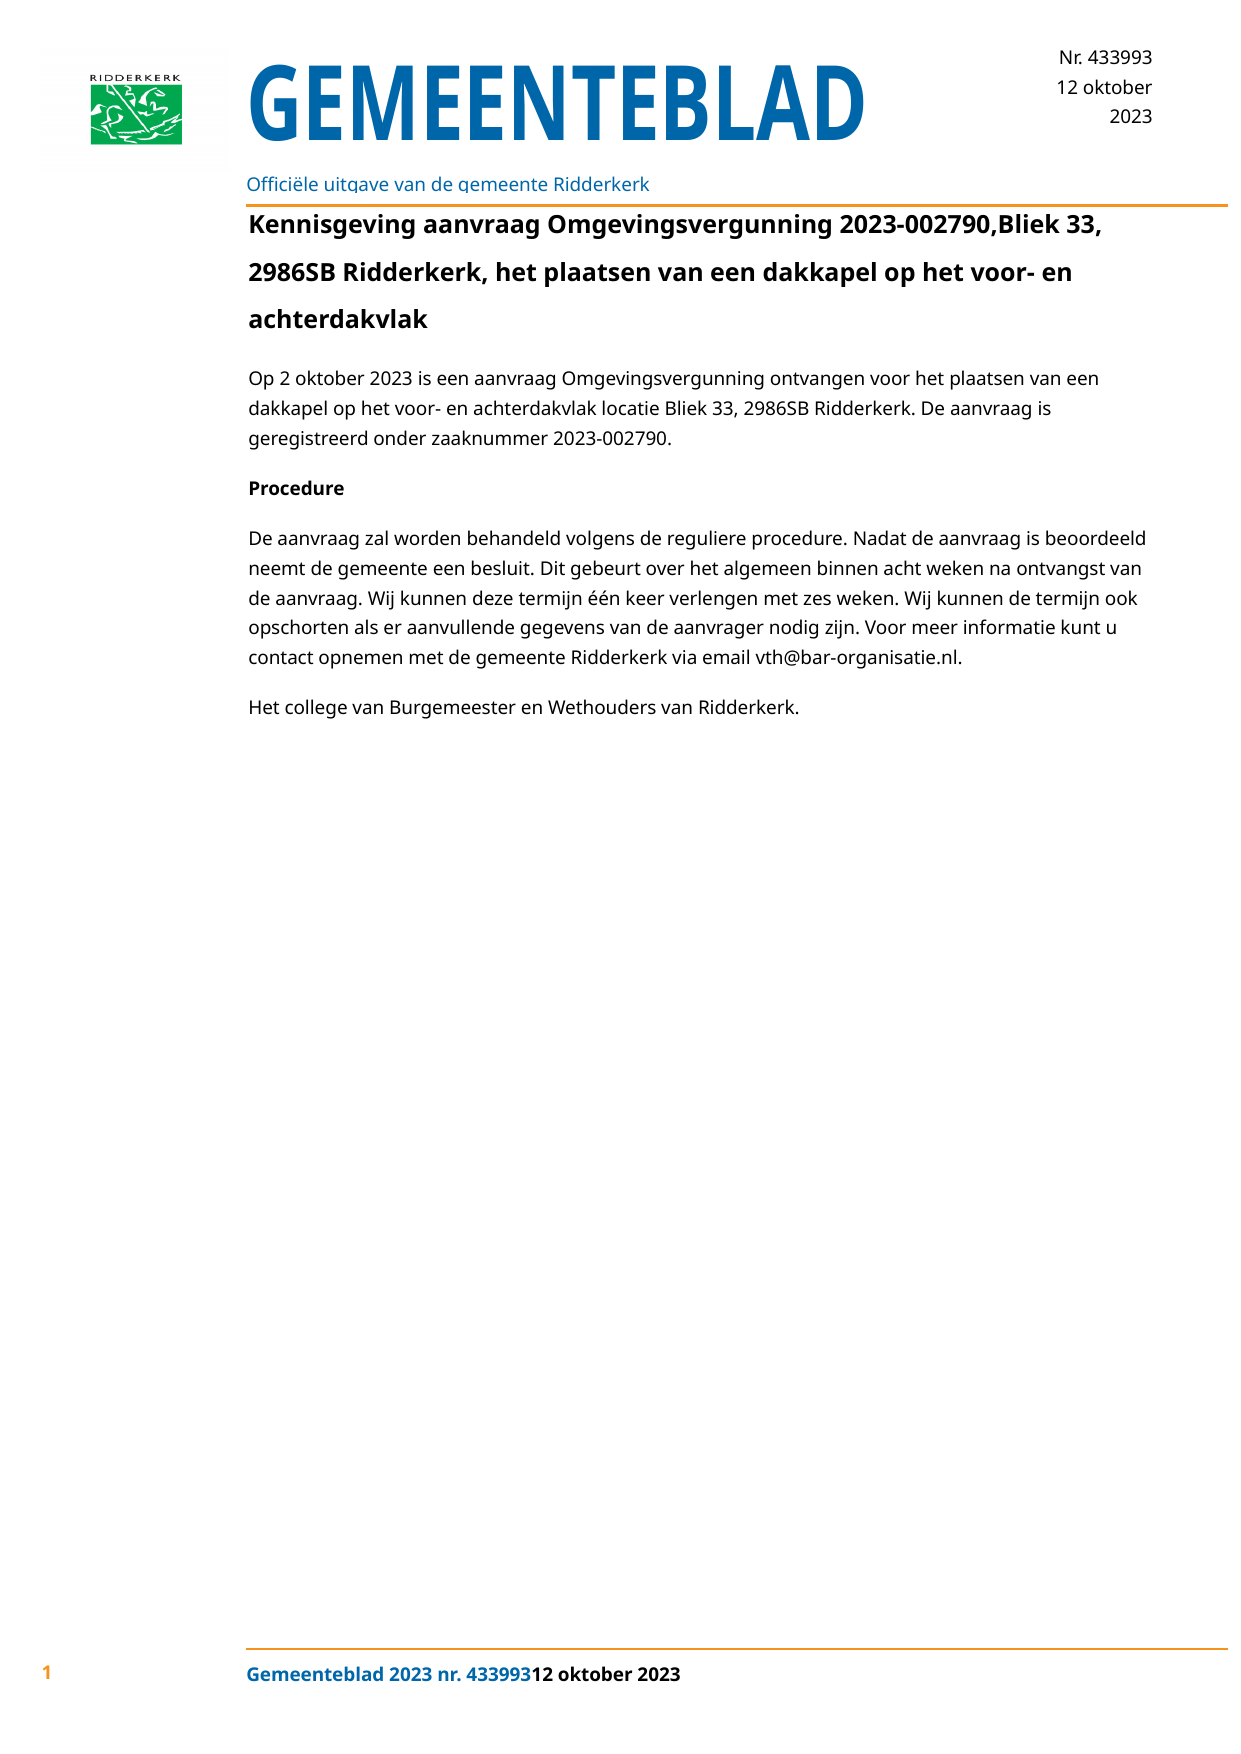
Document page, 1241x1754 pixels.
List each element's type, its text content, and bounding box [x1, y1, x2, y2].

text Procedure [248, 475, 1152, 501]
text Kennisgeving aanvraag Omgevingsvergunning 2023-002790,Bliek 33, 2986SB Ridderkerk, het plaatsen van een dakkapel op het voor- en achterdakvlak [248, 207, 1152, 336]
text Op 2 oktober 2023 is een aanvraag Omgevingsvergunning ontvangen voor het plaatsen van een dakkapel op het voor- en achterdakvlak locatie Bliek 33, 2986SB Ridderkerk. De aanvraag is geregistreerd onder zaaknummer 2023-002790. [248, 366, 1152, 450]
text De aanvraag zal worden behandeld volgens de reguliere procedure. Nadat de aanvraag is beoordeeld neemt de gemeente een besluit. Dit gebeurt over het algemeen binnen acht weken na ontvangst van de aanvraag. Wij kunnen deze termijn één keer verlengen met zes weken. Wij kunnen de termijn ook opschorten als er aanvullende gegevens van de aanvrager nodig zijn. Voor meer informatie kunt u contact opnemen met de gemeente Ridderkerk via email vth@bar-organisatie.nl. [248, 526, 1152, 669]
text Het college van Burgemeester en Wethouders van Ridderkerk. [248, 694, 1152, 720]
picture [41, 47, 231, 172]
